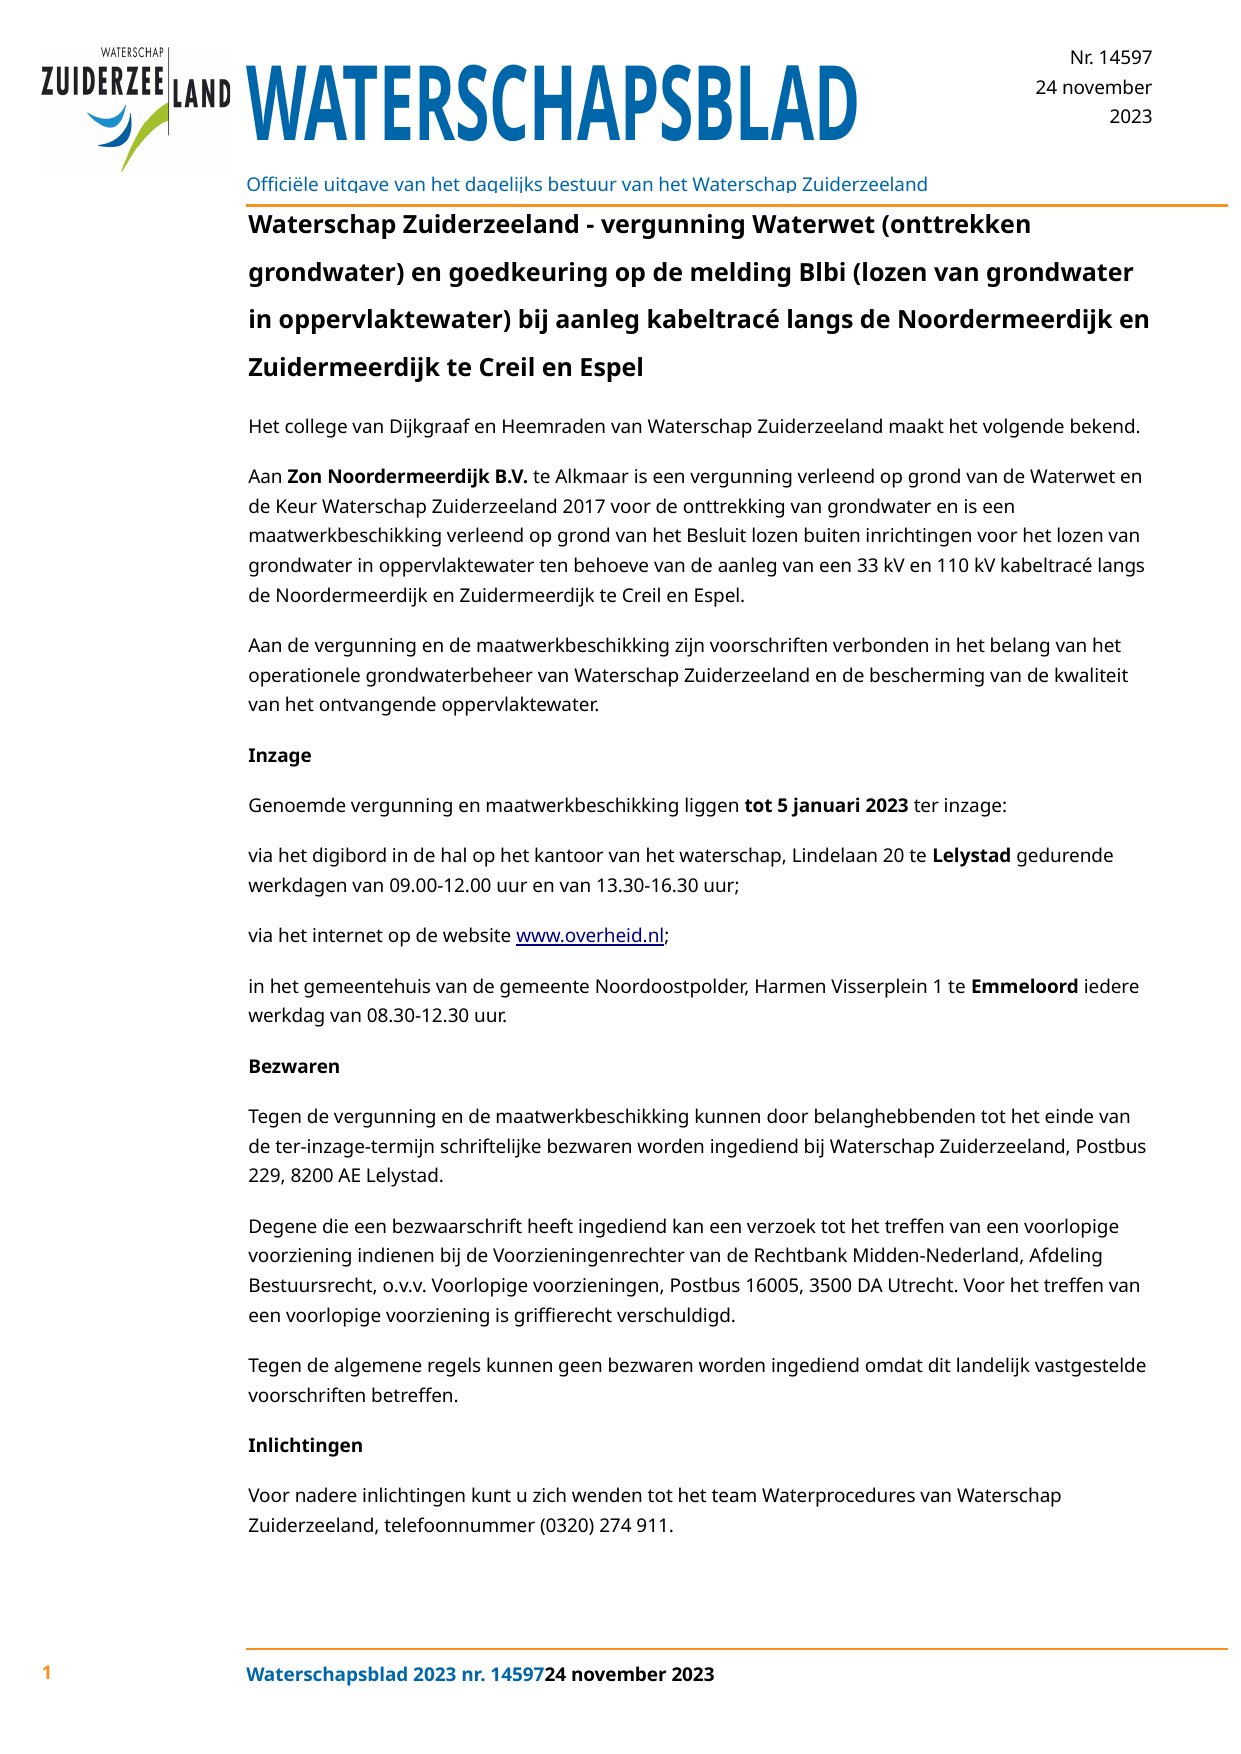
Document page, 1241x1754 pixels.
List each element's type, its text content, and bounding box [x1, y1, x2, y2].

text Inlichtingen [248, 1432, 1152, 1458]
text via het internet op de website www.overheid.nl; [248, 923, 1152, 948]
text Voor nadere inlichtingen kunt u zich wenden tot het team Waterprocedures van Waterschap Zuiderzeeland, telefoonnummer (0320) 274 911. [248, 1483, 1152, 1538]
text Aan Zon Noordermeerdijk B.V. te Alkmaar is een vergunning verleend op grond van de Waterwet en de Keur Waterschap Zuiderzeeland 2017 voor de onttrekking van grondwater en is een maatwerkbeschikking verleend op grond van het Besluit lozen buiten inrichtingen voor het lozen van grondwater in oppervlaktewater ten behoeve van de aanleg van een 33 kV en 110 kV kabeltracé langs de Noordermeerdijk en Zuidermeerdijk te Creil en Espel. [248, 463, 1152, 608]
picture [41, 47, 231, 172]
text Het college van Dijkgraaf en Heemraden van Waterschap Zuiderzeeland maakt het volgende bekend. [248, 413, 1152, 439]
text Tegen de vergunning en de maatwerkbeschikking kunnen door belanghebbenden tot het einde van de ter-inzage-termijn schriftelijke bezwaren worden ingediend bij Waterschap Zuiderzeeland, Postbus 229, 8200 AE Lelystad. [248, 1103, 1152, 1188]
text Degene die een bezwaarschrift heeft ingediend kan een verzoek tot het treffen van een voorlopige voorziening indienen bij de Voorzieningenrechter van de Rechtbank Midden-Nederland, Afdeling Bestuursrecht, o.v.v. Voorlopige voorzieningen, Postbus 16005, 3500 DA Utrecht. Voor het treffen van een voorlopige voorziening is griffierecht verschuldigd. [248, 1213, 1152, 1328]
text via het digibord in de hal op het kantoor van het waterschap, Lindelaan 20 te Lelystad gedurende werkdagen van 09.00-12.00 uur en van 13.30-16.30 uur; [248, 843, 1152, 898]
text Waterschap Zuiderzeeland - vergunning Waterwet (onttrekken grondwater) en goedkeuring op de melding Blbi (lozen van grondwater in oppervlaktewater) bij aanleg kabeltracé langs de Noordermeerdijk en Zuidermeerdijk te Creil en Espel [248, 207, 1152, 384]
text in het gemeentehuis van de gemeente Noordoostpolder, Harmen Visserplein 1 te Emmeloord iedere werkdag van 08.30-12.30 uur. [248, 973, 1152, 1028]
text Tegen de algemene regels kunnen geen bezwaren worden ingediend omdat dit landelijk vastgestelde voorschriften betreffen. [248, 1352, 1152, 1408]
text Aan de vergunning en de maatwerkbeschikking zijn voorschriften verbonden in het belang van het operationele grondwaterbeheer van Waterschap Zuiderzeeland en de bescherming van de kwaliteit van het ontvangende oppervlaktewater. [248, 632, 1152, 717]
text Inzage [248, 742, 1152, 768]
text Bezwaren [248, 1053, 1152, 1079]
text Genoemde vergunning en maatwerkbeschikking liggen tot 5 januari 2023 ter inzage: [248, 792, 1152, 818]
